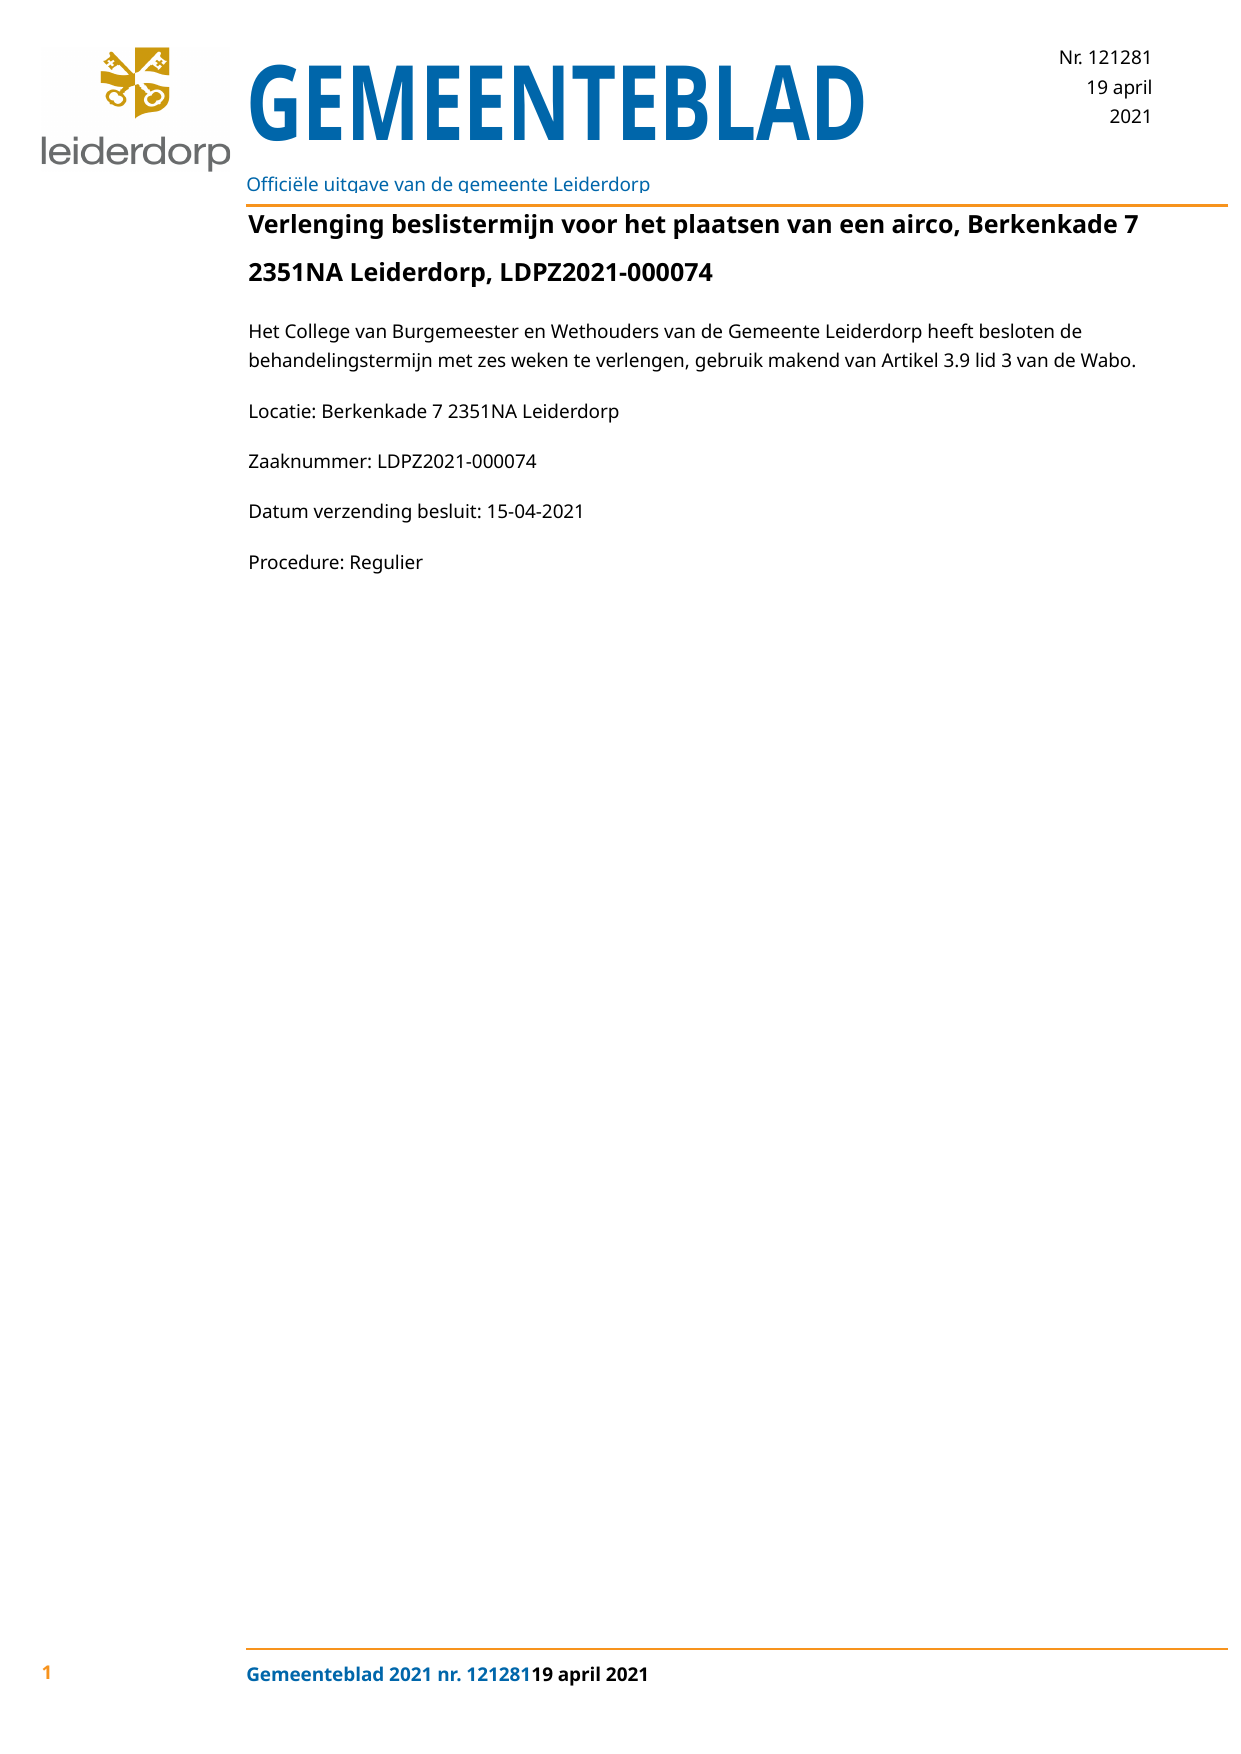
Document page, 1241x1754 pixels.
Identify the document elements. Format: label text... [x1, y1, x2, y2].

text Verlenging beslistermijn voor het plaatsen van een airco, Berkenkade 7 2351NA Leiderdorp, LDPZ2021-000074 [248, 207, 1152, 288]
picture [41, 47, 231, 172]
text Locatie: Berkenkade 7 2351NA Leiderdorp [248, 398, 1152, 424]
text Het College van Burgemeester en Wethouders van de Gemeente Leiderdorp heeft besloten de behandelingstermijn met zes weken te verlengen, gebruik makend van Artikel 3.9 lid 3 van de Wabo. [248, 318, 1152, 373]
text Procedure: Regulier [248, 549, 1152, 575]
text Datum verzending besluit: 15-04-2021 [248, 499, 1152, 524]
text Zaaknummer: LDPZ2021-000074 [248, 448, 1152, 474]
